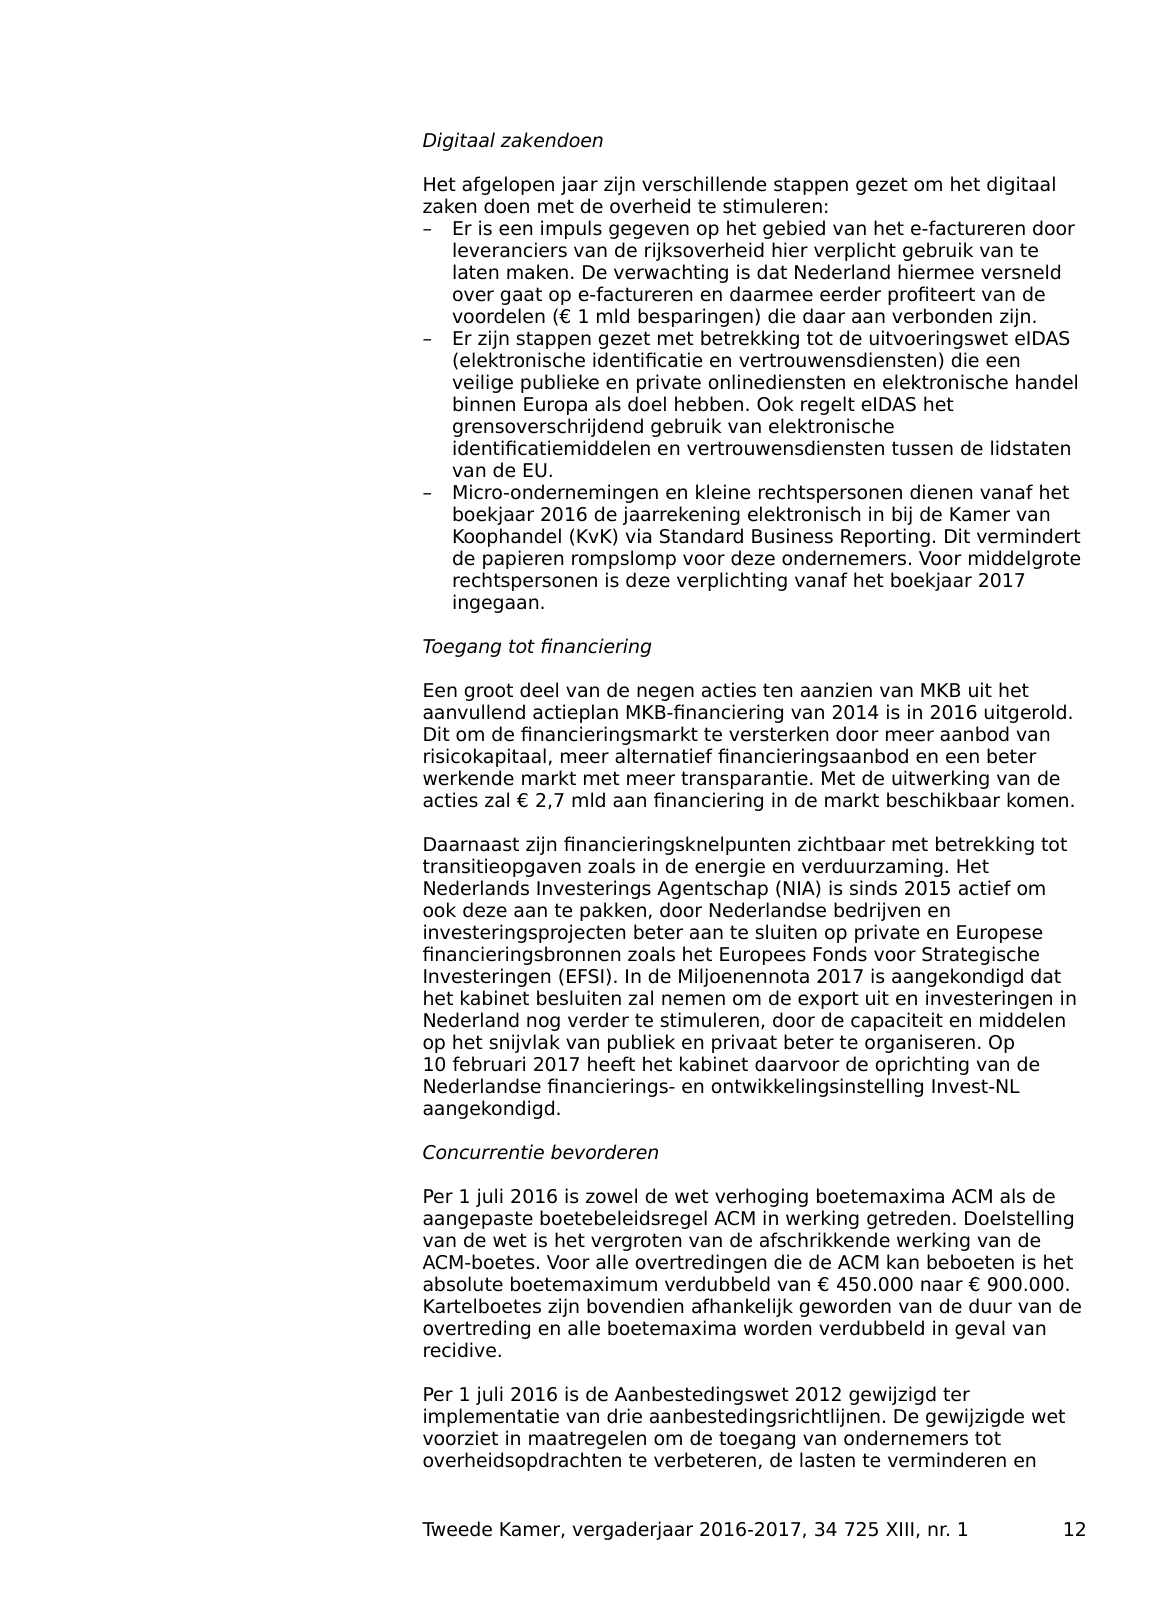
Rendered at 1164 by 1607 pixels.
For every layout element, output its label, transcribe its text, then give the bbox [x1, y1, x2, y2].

text – Micro-ondernemingen en kleine rechtspersonen dienen vanaf het boekjaar 2016 de jaarrekening elektronisch in bij de Kamer van Koophandel (KvK) via Standard Business Reporting. Dit vermindert de papieren rompslomp voor deze ondernemers. Voor middelgrote rechtspersonen is deze verplichting vanaf het boekjaar 2017 ingegaan. [422, 482, 1087, 614]
subtitle Digitaal zakendoen [422, 130, 1087, 152]
text – Er is een impuls gegeven op het gebied van het e-factureren door leveranciers van de rijksoverheid hier verplicht gebruik van te laten maken. De verwachting is dat Nederland hiermee versneld over gaat op e-factureren en daarmee eerder profiteert van de voordelen (€ 1 mld besparingen) die daar aan verbonden zijn. [422, 218, 1087, 328]
text – Er zijn stappen gezet met betrekking tot de uitvoeringswet eIDAS (elektronische identificatie en vertrouwensdiensten) die een veilige publieke en private onlinediensten en elektronische handel binnen Europa als doel hebben. Ook regelt eIDAS het grensoverschrijdend gebruik van elektronische identificatiemiddelen en vertrouwensdiensten tussen de lidstaten van de EU. [422, 328, 1087, 482]
text Per 1 juli 2016 is zowel de wet verhoging boetemaxima ACM als de aangepaste boetebeleidsregel ACM in werking getreden. Doelstelling van de wet is het vergroten van de afschrikkende werking van de ACM-boetes. Voor alle overtredingen die de ACM kan beboeten is het absolute boetemaximum verdubbeld van € 450.000 naar € 900.000. Kartelboetes zijn bovendien afhankelijk geworden van de duur van de overtreding en alle boetemaxima worden verdubbeld in geval van recidive. [422, 1186, 1087, 1362]
text Per 1 juli 2016 is de Aanbestedingswet 2012 gewijzigd ter implementatie van drie aanbestedingsrichtlijnen. De gewijzigde wet voorziet in maatregelen om de toegang van ondernemers tot overheidsopdrachten te verbeteren, de lasten te verminderen en [422, 1384, 1087, 1472]
subtitle Toegang tot financiering [422, 636, 1087, 658]
text Daarnaast zijn financieringsknelpunten zichtbaar met betrekking tot transitieopgaven zoals in de energie en verduurzaming. Het Nederlands Investerings Agentschap (NIA) is sinds 2015 actief om ook deze aan te pakken, door Nederlandse bedrijven en investeringsprojecten beter aan te sluiten op private en Europese financieringsbronnen zoals het Europees Fonds voor Strategische Investeringen (EFSI). In de Miljoenennota 2017 is aangekondigd dat het kabinet besluiten zal nemen om de export uit en investeringen in Nederland nog verder te stimuleren, door de capaciteit en middelen op het snijvlak van publiek en privaat beter te organiseren. Op 10 februari 2017 heeft het kabinet daarvoor de oprichting van de Nederlandse financierings- en ontwikkelingsinstelling Invest-NL aangekondigd. [422, 834, 1087, 1120]
text Een groot deel van de negen acties ten aanzien van MKB uit het aanvullend actieplan MKB-financiering van 2014 is in 2016 uitgerold. Dit om de financieringsmarkt te versterken door meer aanbod van risicokapitaal, meer alternatief financieringsaanbod en een beter werkende markt met meer transparantie. Met de uitwerking van de acties zal € 2,7 mld aan financiering in de markt beschikbaar komen. [422, 680, 1087, 812]
subtitle Concurrentie bevorderen [422, 1142, 1087, 1164]
text Het afgelopen jaar zijn verschillende stappen gezet om het digitaal zaken doen met de overheid te stimuleren: [422, 174, 1087, 218]
